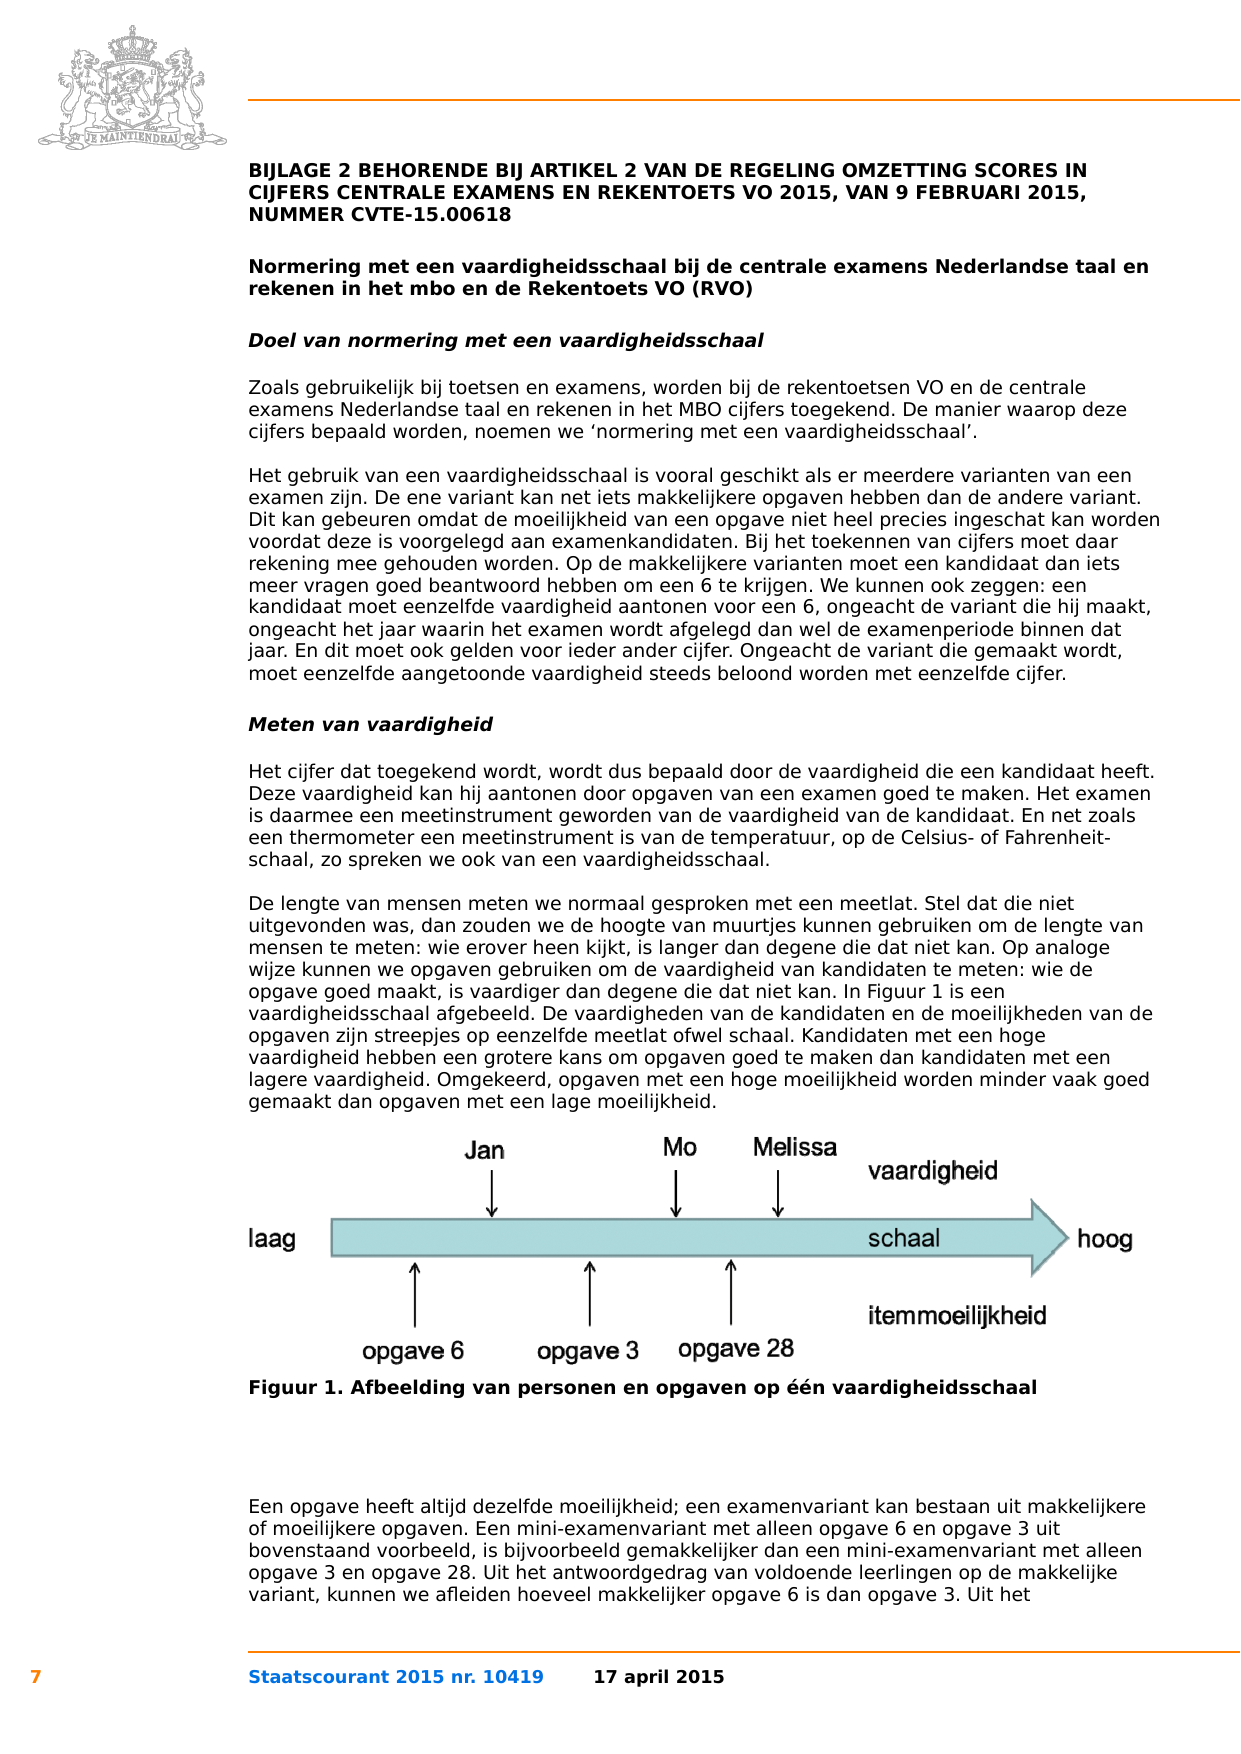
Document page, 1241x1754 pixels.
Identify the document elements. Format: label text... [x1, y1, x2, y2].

text De lengte van mensen meten we normaal gesproken met een meetlat. Stel dat die niet uitgevonden was, dan zouden we de hoogte van muurtjes kunnen gebruiken om de lengte van mensen te meten: wie erover heen kijkt, is langer dan degene die dat niet kan. Op analoge wijze kunnen we opgaven gebruiken om de vaardigheid van kandidaten te meten: wie de opgave goed maakt, is vaardiger dan degene die dat niet kan. In Figuur 1 is een vaardigheidsschaal afgebeeld. De vaardigheden van de kandidaten en de moeilijkheden van de opgaven zijn streepjes op eenzelfde meetlat ofwel schaal. Kandidaten met een hoge vaardigheid hebben een grotere kans om opgaven goed te maken dan kandidaten met een lagere vaardigheid. Omgekeerd, opgaven met een hoge moeilijkheid worden minder vaak goed gemaakt dan opgaven met een lage moeilijkheid. [248, 893, 1163, 1113]
picture [248, 1134, 1134, 1366]
subtitle Doel van normering met een vaardigheidsschaal [248, 330, 1163, 352]
text Zoals gebruikelijk bij toetsen en examens, worden bij de rekentoetsen VO en de centrale examens Nederlandse taal en rekenen in het MBO cijfers toegekend. De manier waarop deze cijfers bepaald worden, noemen we ‘normering met een vaardigheidsschaal’. [248, 377, 1163, 443]
subtitle Normering met een vaardigheidsschaal bij de centrale examens Nederlandse taal en rekenen in het mbo en de Rekentoets VO (RVO) [248, 256, 1163, 300]
subtitle Meten van vaardigheid [248, 714, 1163, 736]
text Figuur 1. Afbeelding van personen en opgaven op één vaardigheidsschaal [248, 1377, 1134, 1399]
text Het gebruik van een vaardigheidsschaal is vooral geschikt als er meerdere varianten van een examen zijn. De ene variant kan net iets makkelijkere opgaven hebben dan de andere variant. Dit kan gebeuren omdat de moeilijkheid van een opgave niet heel precies ingeschat kan worden voordat deze is voorgelegd aan examenkandidaten. Bij het toekennen van cijfers moet daar rekening mee gehouden worden. Op de makkelijkere varianten moet een kandidaat dan iets meer vragen goed beantwoord hebben om een 6 te krijgen. We kunnen ook zeggen: een kandidaat moet eenzelfde vaardigheid aantonen voor een 6, ongeacht de variant die hij maakt, ongeacht het jaar waarin het examen wordt afgelegd dan wel de examenperiode binnen dat jaar. En dit moet ook gelden voor ieder ander cijfer. Ongeacht de variant die gemaakt wordt, moet eenzelfde aangetoonde vaardigheid steeds beloond worden met eenzelfde cijfer. [248, 464, 1163, 684]
picture [38, 25, 227, 150]
text Het cijfer dat toegekend wordt, wordt dus bepaald door de vaardigheid die een kandidaat heeft. Deze vaardigheid kan hij aantonen door opgaven van een examen goed te maken. Het examen is daarmee een meetinstrument geworden van de vaardigheid van de kandidaat. En net zoals een thermometer een meetinstrument is van de temperatuur, op de Celsius- of Fahrenheit-schaal, zo spreken we ook van een vaardigheidsschaal. [248, 761, 1163, 871]
subtitle BIJLAGE 2 BEHORENDE BIJ ARTIKEL 2 VAN DE REGELING OMZETTING SCORES IN CIJFERS CENTRALE EXAMENS EN REKENTOETS VO 2015, VAN 9 FEBRUARI 2015, NUMMER CVTE-15.00618 [248, 160, 1163, 226]
text Een opgave heeft altijd dezelfde moeilijkheid; een examenvariant kan bestaan uit makkelijkere of moeilijkere opgaven. Een mini-examenvariant met alleen opgave 6 en opgave 3 uit bovenstaand voorbeeld, is bijvoorbeeld gemakkelijker dan een mini-examenvariant met alleen opgave 3 en opgave 28. Uit het antwoordgedrag van voldoende leerlingen op de makkelijke variant, kunnen we afleiden hoeveel makkelijker opgave 6 is dan opgave 3. Uit het [248, 1496, 1163, 1606]
